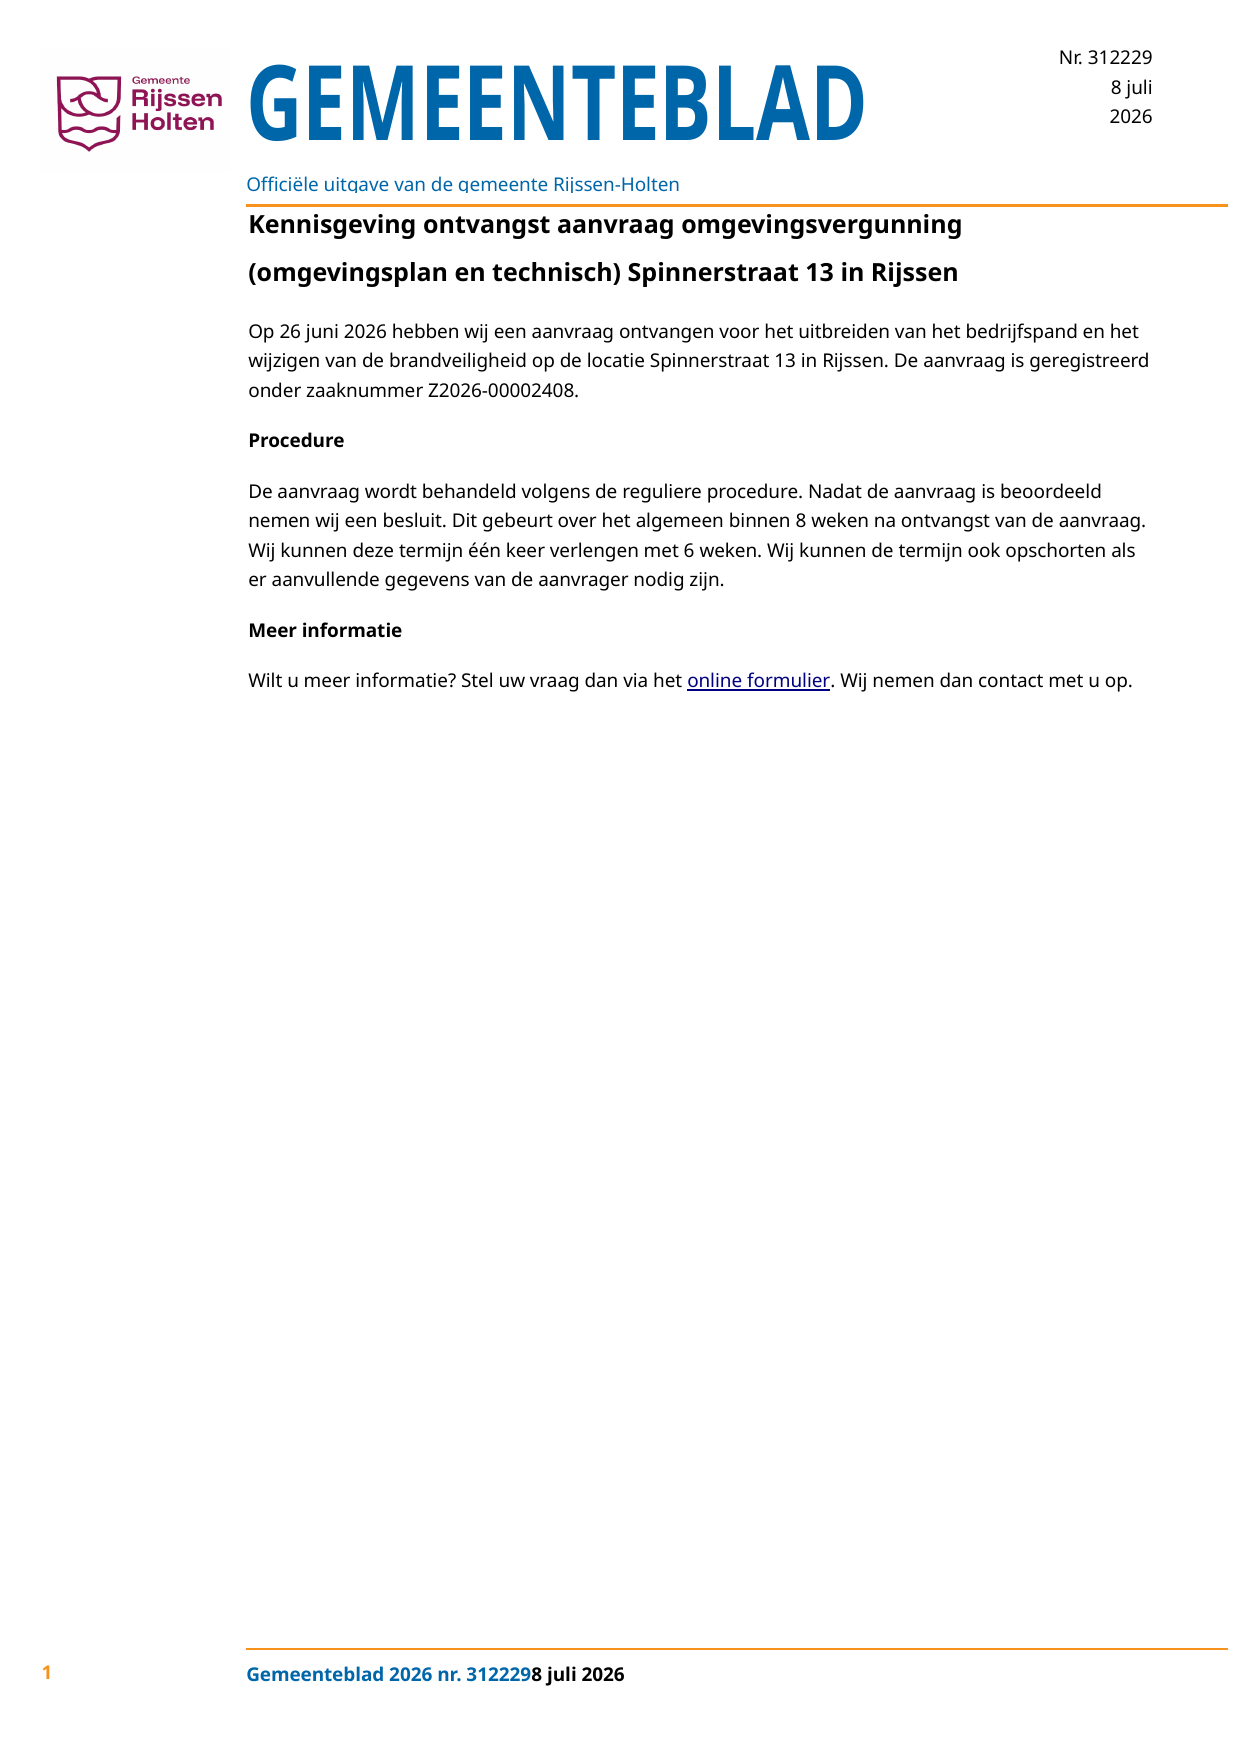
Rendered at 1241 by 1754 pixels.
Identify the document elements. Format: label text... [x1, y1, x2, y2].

text Op 26 juni 2026 hebben wij een aanvraag ontvangen voor het uitbreiden van het bedrijfspand en het wijzigen van de brandveiligheid op de locatie Spinnerstraat 13 in Rijssen. De aanvraag is geregistreerd onder zaaknummer Z2026-00002408. [248, 318, 1152, 403]
picture [41, 47, 231, 172]
text Procedure [248, 427, 1152, 453]
text Wilt u meer informatie? Stel uw vraag dan via het online formulier. Wij nemen dan contact met u op. [248, 667, 1152, 693]
text De aanvraag wordt behandeld volgens de reguliere procedure. Nadat de aanvraag is beoordeeld nemen wij een besluit. Dit gebeurt over het algemeen binnen 8 weken na ontvangst van de aanvraag. Wij kunnen deze termijn één keer verlengen met 6 weken. Wij kunnen de termijn ook opschorten als er aanvullende gegevens van de aanvrager nodig zijn. [248, 478, 1152, 592]
text Kennisgeving ontvangst aanvraag omgevingsvergunning (omgevingsplan en technisch) Spinnerstraat 13 in Rijssen [248, 207, 1152, 288]
text Meer informatie [248, 617, 1152, 643]
